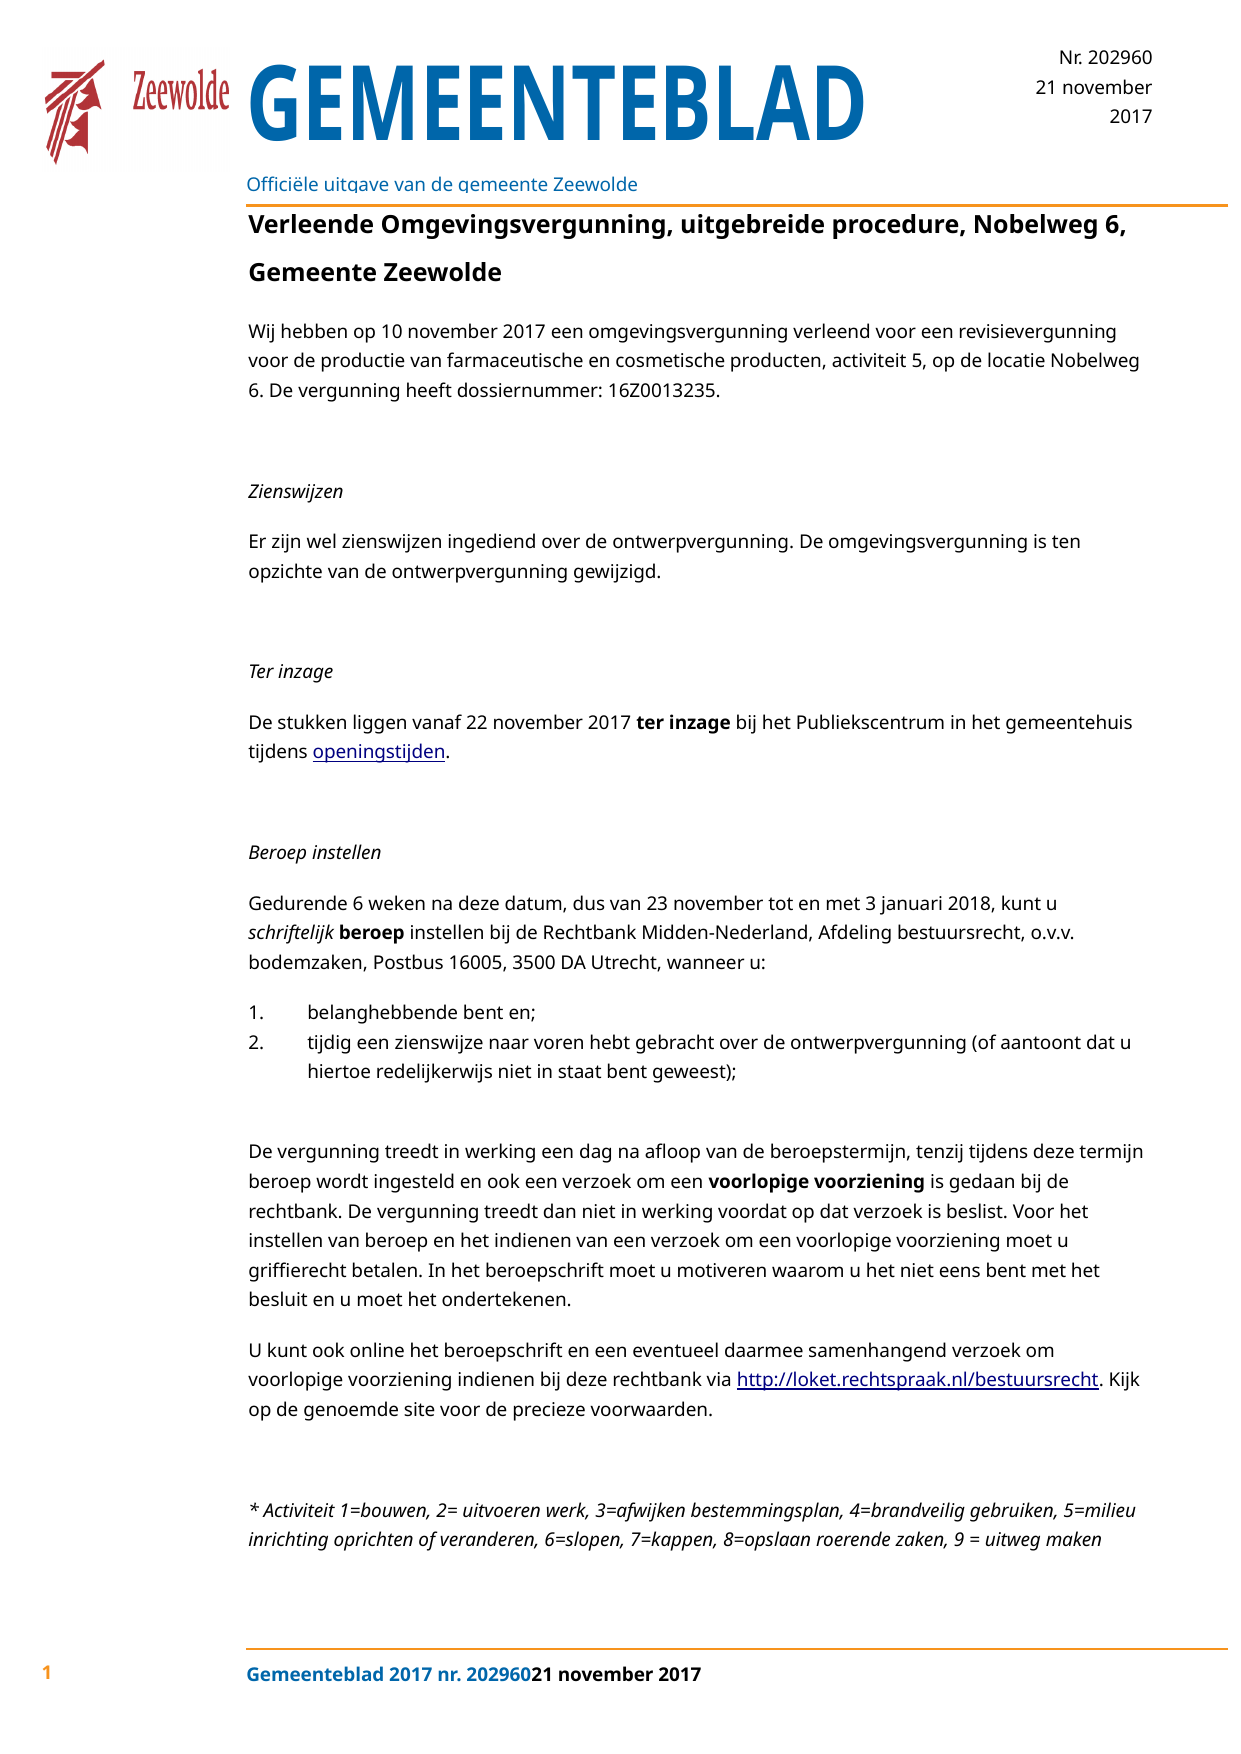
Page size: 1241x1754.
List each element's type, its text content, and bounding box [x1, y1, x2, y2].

text De stukken liggen vanaf 22 november 2017 ter inzage bij het Publiekscentrum in het gemeentehuis tijdens openingstijden. [248, 709, 1152, 764]
text Ter inzage [248, 659, 1152, 684]
text Wij hebben op 10 november 2017 een omgevingsvergunning verleend voor een revisievergunning voor de productie van farmaceutische en cosmetische producten, activiteit 5, op de locatie Nobelweg 6. De vergunning heeft dossiernummer: 16Z0013235. [248, 318, 1152, 403]
text De vergunning treedt in werking een dag na afloop van de beroepstermijn, tenzij tijdens deze termijn beroep wordt ingesteld en ook een verzoek om een voorlopige voorziening is gedaan bij de rechtbank. De vergunning treedt dan niet in werking voordat op dat verzoek is beslist. Voor het instellen van beroep en het indienen van een verzoek om een voorlopige voorziening moet u griffierecht betalen. In het beroepschrift moet u motiveren waarom u het niet eens bent met het besluit en u moet het ondertekenen. [248, 1139, 1152, 1312]
list tijdig een zienswijze naar voren hebt gebracht over de ontwerpvergunning (of aantoont dat u hiertoe redelijkerwijs niet in staat bent geweest); [248, 1029, 1152, 1084]
text Zienswijzen [248, 478, 1152, 504]
text * Activiteit 1=bouwen, 2= uitvoeren werk, 3=afwijken bestemmingsplan, 4=brandveilig gebruiken, 5=milieu inrichting oprichten of veranderen, 6=slopen, 7=kappen, 8=opslaan roerende zaken, 9 = uitweg maken [248, 1497, 1152, 1552]
text Er zijn wel zienswijzen ingediend over de ontwerpvergunning. De omgevingsvergunning is ten opzichte van de ontwerpvergunning gewijzigd. [248, 528, 1152, 584]
picture [41, 47, 231, 172]
text Gedurende 6 weken na deze datum, dus van 23 november tot en met 3 januari 2018, kunt u schriftelijk beroep instellen bij de Rechtbank Midden-Nederland, Afdeling bestuursrecht, o.v.v. bodemzaken, Postbus 16005, 3500 DA Utrecht, wanneer u: [248, 890, 1152, 975]
text Verleende Omgevingsvergunning, uitgebreide procedure, Nobelweg 6, Gemeente Zeewolde [248, 207, 1152, 288]
text Beroep instellen [248, 839, 1152, 865]
text U kunt ook online het beroepschrift en een eventueel daarmee samenhangend verzoek om voorlopige voorziening indienen bij deze rechtbank via http://loket.rechtspraak.nl/bestuursrecht. Kijk op de genoemde site voor de precieze voorwaarden. [248, 1337, 1152, 1422]
list belanghebbende bent en; [248, 999, 1152, 1025]
